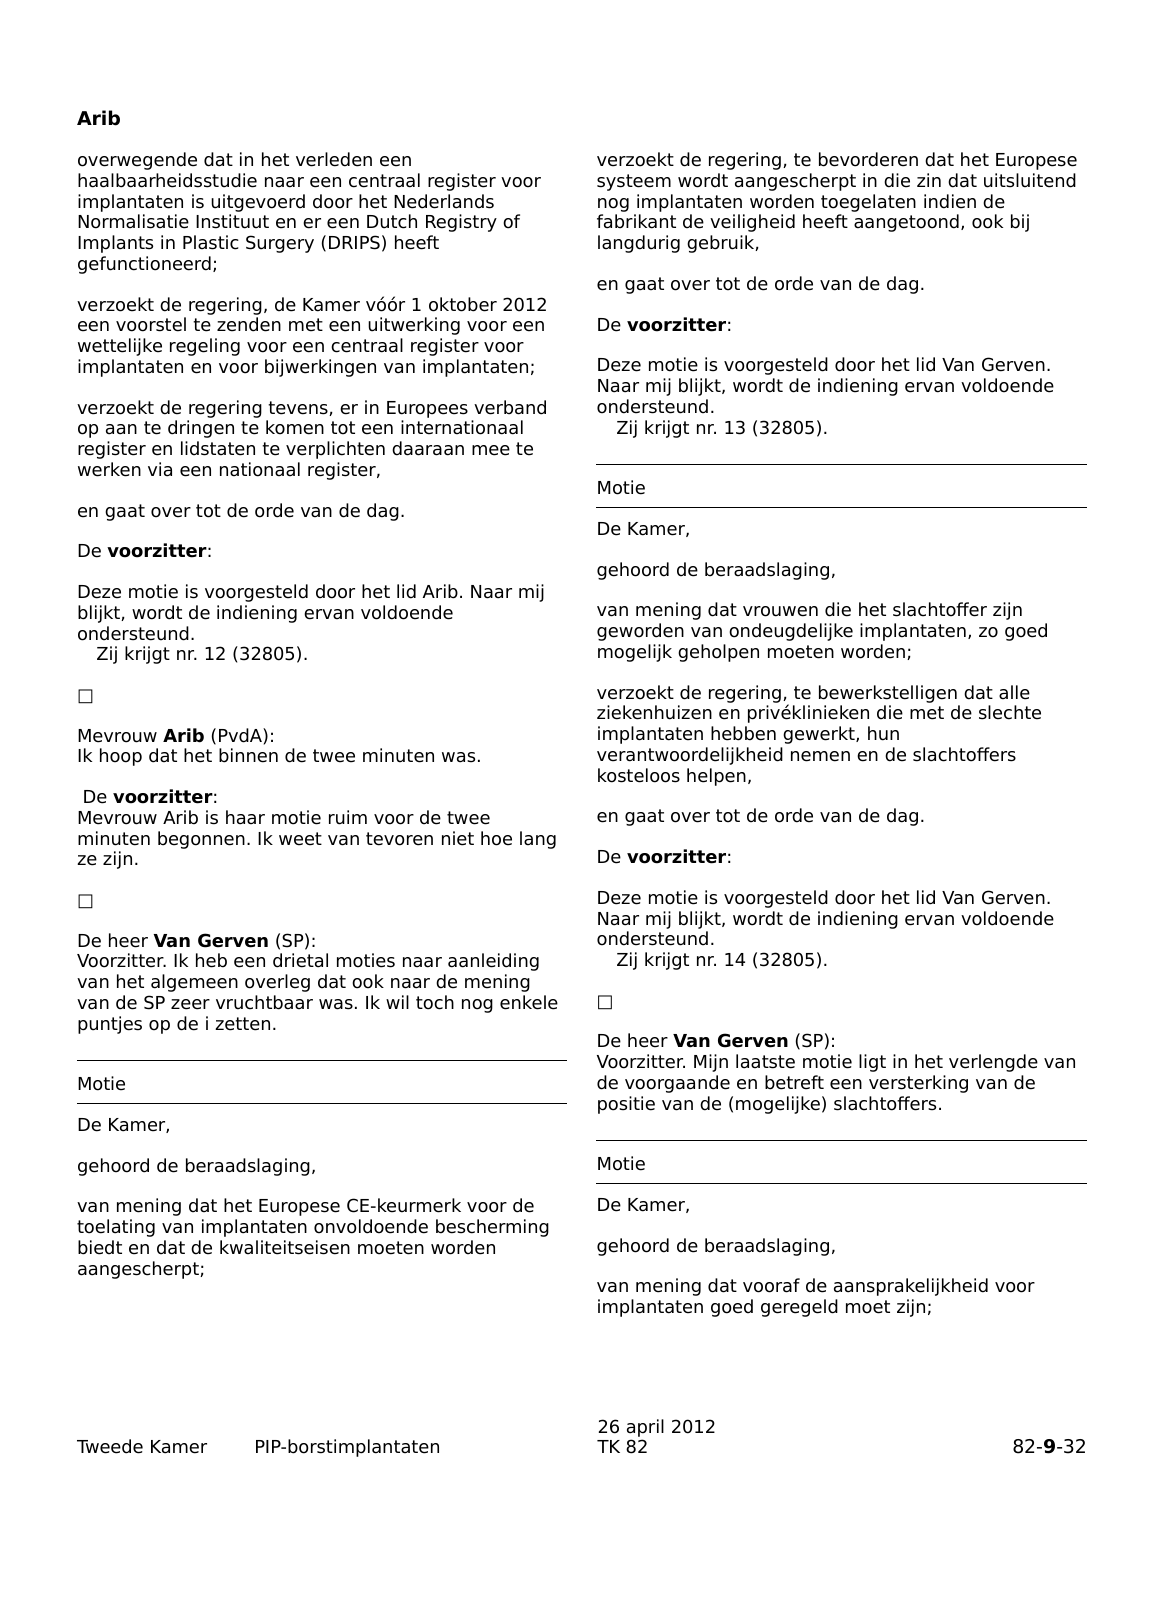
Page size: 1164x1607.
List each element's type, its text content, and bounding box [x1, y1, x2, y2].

text Mevrouw Arib (PvdA): [77, 726, 567, 746]
text verzoekt de regering, te bevorderen dat het Europese systeem wordt aangescherpt in die zin dat uitsluitend nog implantaten worden toegelaten indien de fabrikant de veiligheid heeft aangetoond, ook bij langdurig gebruik, [596, 150, 1087, 254]
text verzoekt de regering, de Kamer vóór 1 oktober 2012 een voorstel te zenden met een uitwerking voor een wettelijke regeling voor een centraal register voor implantaten en voor bijwerkingen van implantaten; [77, 294, 567, 377]
text Voorzitter. Ik heb een drietal moties naar aanleiding van het algemeen overleg dat ook naar de mening van de SP zeer vruchtbaar was. Ik wil toch nog enkele puntjes op de i zetten. [77, 951, 567, 1034]
text □ [596, 991, 1087, 1011]
text Motie [596, 478, 1087, 499]
text De Kamer, [596, 519, 1087, 539]
text Mevrouw Arib is haar motie ruim voor de twee minuten begonnen. Ik weet van tevoren niet hoe lang ze zijn. [77, 808, 567, 870]
text verzoekt de regering tevens, er in Europees verband op aan te dringen te komen tot een internationaal register en lidstaten te verplichten daaraan mee te werken via een nationaal register, [77, 397, 567, 480]
text van mening dat vooraf de aansprakelijkheid voor implantaten goed geregeld moet zijn; [596, 1276, 1087, 1318]
text De voorzitter: [596, 314, 1087, 335]
text gehoord de beraadslaging, [596, 559, 1087, 580]
text verzoekt de regering, te bewerkstelligen dat alle ziekenhuizen en privéklinieken die met de slechte implantaten hebben gewerkt, hun verantwoordelijkheid nemen en de slachtoffers kosteloos helpen, [596, 682, 1087, 786]
text Voorzitter. Mijn laatste motie ligt in het verlengde van de voorgaande en betreft een versterking van de positie van de (mogelijke) slachtoffers. [596, 1052, 1087, 1114]
text De Kamer, [596, 1195, 1087, 1216]
text Deze motie is voorgesteld door het lid Van Gerven. Naar mij blijkt, wordt de indiening ervan voldoende ondersteund. [596, 355, 1087, 417]
text van mening dat het Europese CE-keurmerk voor de toelating van implantaten onvoldoende bescherming biedt en dat de kwaliteitseisen moeten worden aangescherpt; [77, 1196, 567, 1279]
text Zij krijgt nr. 14 (32805). [596, 950, 1087, 971]
text en gaat over tot de orde van de dag. [77, 500, 567, 521]
text van mening dat vrouwen die het slachtoffer zijn geworden van ondeugdelijke implantaten, zo goed mogelijk geholpen moeten worden; [596, 600, 1087, 662]
text □ [77, 890, 567, 911]
text gehoord de beraadslaging, [77, 1156, 567, 1176]
text De voorzitter: [77, 787, 567, 808]
text Zij krijgt nr. 12 (32805). [77, 644, 567, 665]
text Ik hoop dat het binnen de twee minuten was. [77, 746, 567, 767]
text De heer Van Gerven (SP): [77, 931, 567, 951]
text en gaat over tot de orde van de dag. [596, 274, 1087, 294]
text Motie [596, 1154, 1087, 1175]
text Zij krijgt nr. 13 (32805). [596, 417, 1087, 438]
text Deze motie is voorgesteld door het lid Arib. Naar mij blijkt, wordt de indiening ervan voldoende ondersteund. [77, 582, 567, 644]
text en gaat over tot de orde van de dag. [596, 806, 1087, 827]
text Deze motie is voorgesteld door het lid Van Gerven. Naar mij blijkt, wordt de indiening ervan voldoende ondersteund. [596, 888, 1087, 950]
text □ [77, 685, 567, 706]
text De voorzitter: [596, 847, 1087, 868]
text De heer Van Gerven (SP): [596, 1031, 1087, 1052]
text De Kamer, [77, 1115, 567, 1136]
text De voorzitter: [77, 541, 567, 562]
text Motie [77, 1074, 567, 1095]
text gehoord de beraadslaging, [596, 1236, 1087, 1256]
text overwegende dat in het verleden een haalbaarheidsstudie naar een centraal register voor implantaten is uitgevoerd door het Nederlands Normalisatie Instituut en er een Dutch Registry of Implants in Plastic Surgery (DRIPS) heeft gefunctioneerd; [77, 150, 567, 274]
